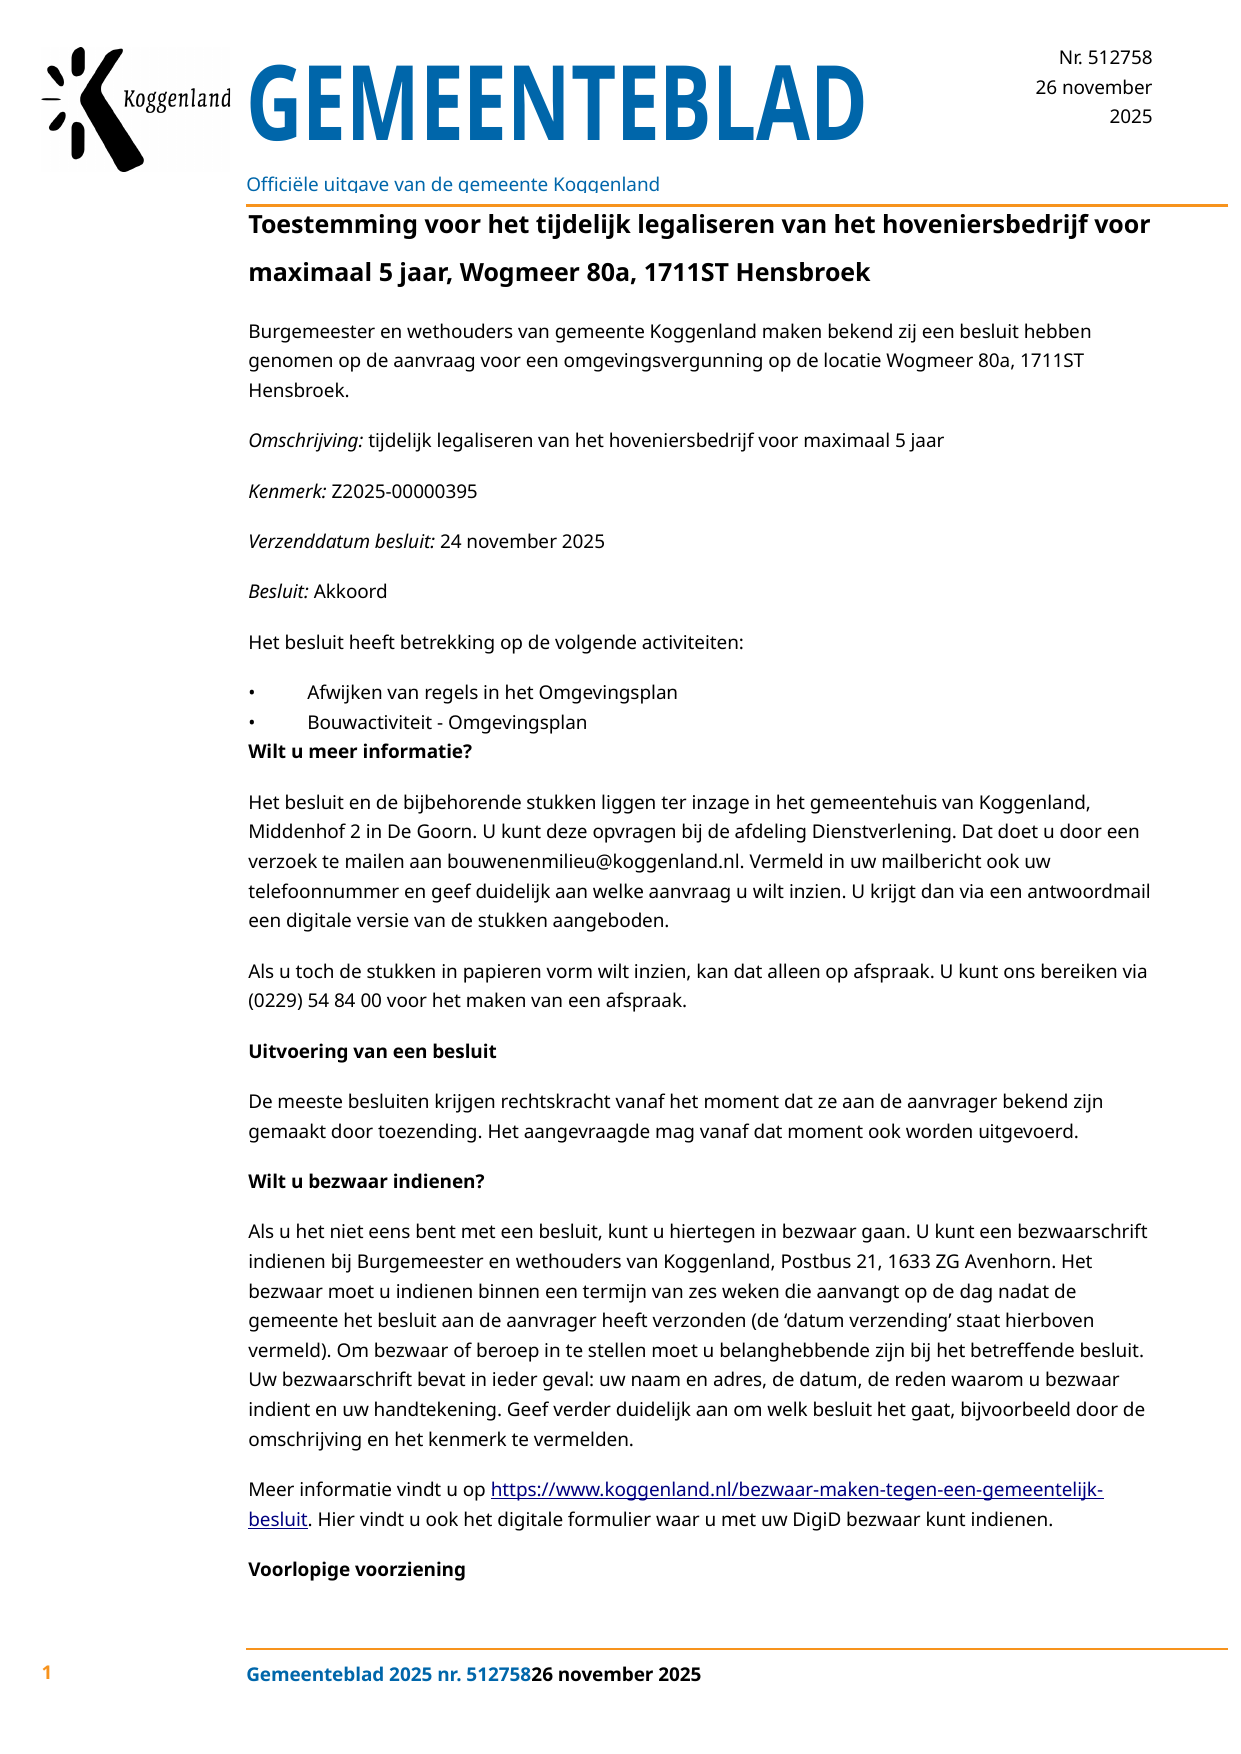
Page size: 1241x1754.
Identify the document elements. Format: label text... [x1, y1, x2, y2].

text Kenmerk: Z2025-00000395 [248, 478, 1152, 504]
text Als u het niet eens bent met een besluit, kunt u hiertegen in bezwaar gaan. U kunt een bezwaarschrift indienen bij Burgemeester en wethouders van Koggenland, Postbus 21, 1633 ZG Avenhorn. Het bezwaar moet u indienen binnen een termijn van zes weken die aanvangt op de dag nadat de gemeente het besluit aan de aanvrager heeft verzonden (de ‘datum verzending’ staat hierboven vermeld). Om bezwaar of beroep in te stellen moet u belanghebbende zijn bij het betreffende besluit. Uw bezwaarschrift bevat in ieder geval: uw naam en adres, de datum, de reden waarom u bezwaar indient en uw handtekening. Geef verder duidelijk aan om welk besluit het gaat, bijvoorbeeld door de omschrijving en het kenmerk te vermelden. [248, 1219, 1152, 1452]
text Wilt u bezwaar indienen? [248, 1168, 1152, 1194]
text Het besluit en de bijbehorende stukken liggen ter inzage in het gemeentehuis van Koggenland, Middenhof 2 in De Goorn. U kunt deze opvragen bij de afdeling Dienstverlening. Dat doet u door een verzoek te mailen aan bouwenenmilieu@koggenland.nl. Vermeld in uw mailbericht ook uw telefoonnummer en geef duidelijk aan welke aanvraag u wilt inzien. U krijgt dan via een antwoordmail een digitale versie van de stukken aangeboden. [248, 789, 1152, 933]
text Verzenddatum besluit: 24 november 2025 [248, 528, 1152, 554]
list Afwijken van regels in het Omgevingsplan [248, 679, 1152, 705]
text Toestemming voor het tijdelijk legaliseren van het hoveniersbedrijf voor maximaal 5 jaar, Wogmeer 80a, 1711ST Hensbroek [248, 207, 1152, 288]
text Als u toch de stukken in papieren vorm wilt inzien, kan dat alleen op afspraak. U kunt ons bereiken via (0229) 54 84 00 voor het maken van een afspraak. [248, 958, 1152, 1013]
text Voorlopige voorziening [248, 1556, 1152, 1582]
text Meer informatie vindt u op https://www.koggenland.nl/bezwaar-maken-tegen-een-gemeentelijk-besluit. Hier vindt u ook het digitale formulier waar u met uw DigiD bezwaar kunt indienen. [248, 1476, 1152, 1532]
text Besluit: Akkoord [248, 579, 1152, 604]
text De meeste besluiten krijgen rechtskracht vanaf het moment dat ze aan de aanvrager bekend zijn gemaakt door toezending. Het aangevraagde mag vanaf dat moment ook worden uitgevoerd. [248, 1088, 1152, 1144]
text Het besluit heeft betrekking op de volgende activiteiten: [248, 629, 1152, 655]
text Omschrijving: tijdelijk legaliseren van het hoveniersbedrijf voor maximaal 5 jaar [248, 427, 1152, 453]
text Uitvoering van een besluit [248, 1038, 1152, 1064]
text Burgemeester en wethouders van gemeente Koggenland maken bekend zij een besluit hebben genomen op de aanvraag voor een omgevingsvergunning op de locatie Wogmeer 80a, 1711ST Hensbroek. [248, 318, 1152, 403]
list Bouwactiviteit - Omgevingsplan [248, 709, 1152, 735]
text Wilt u meer informatie? [248, 739, 1152, 764]
picture [41, 47, 231, 172]
